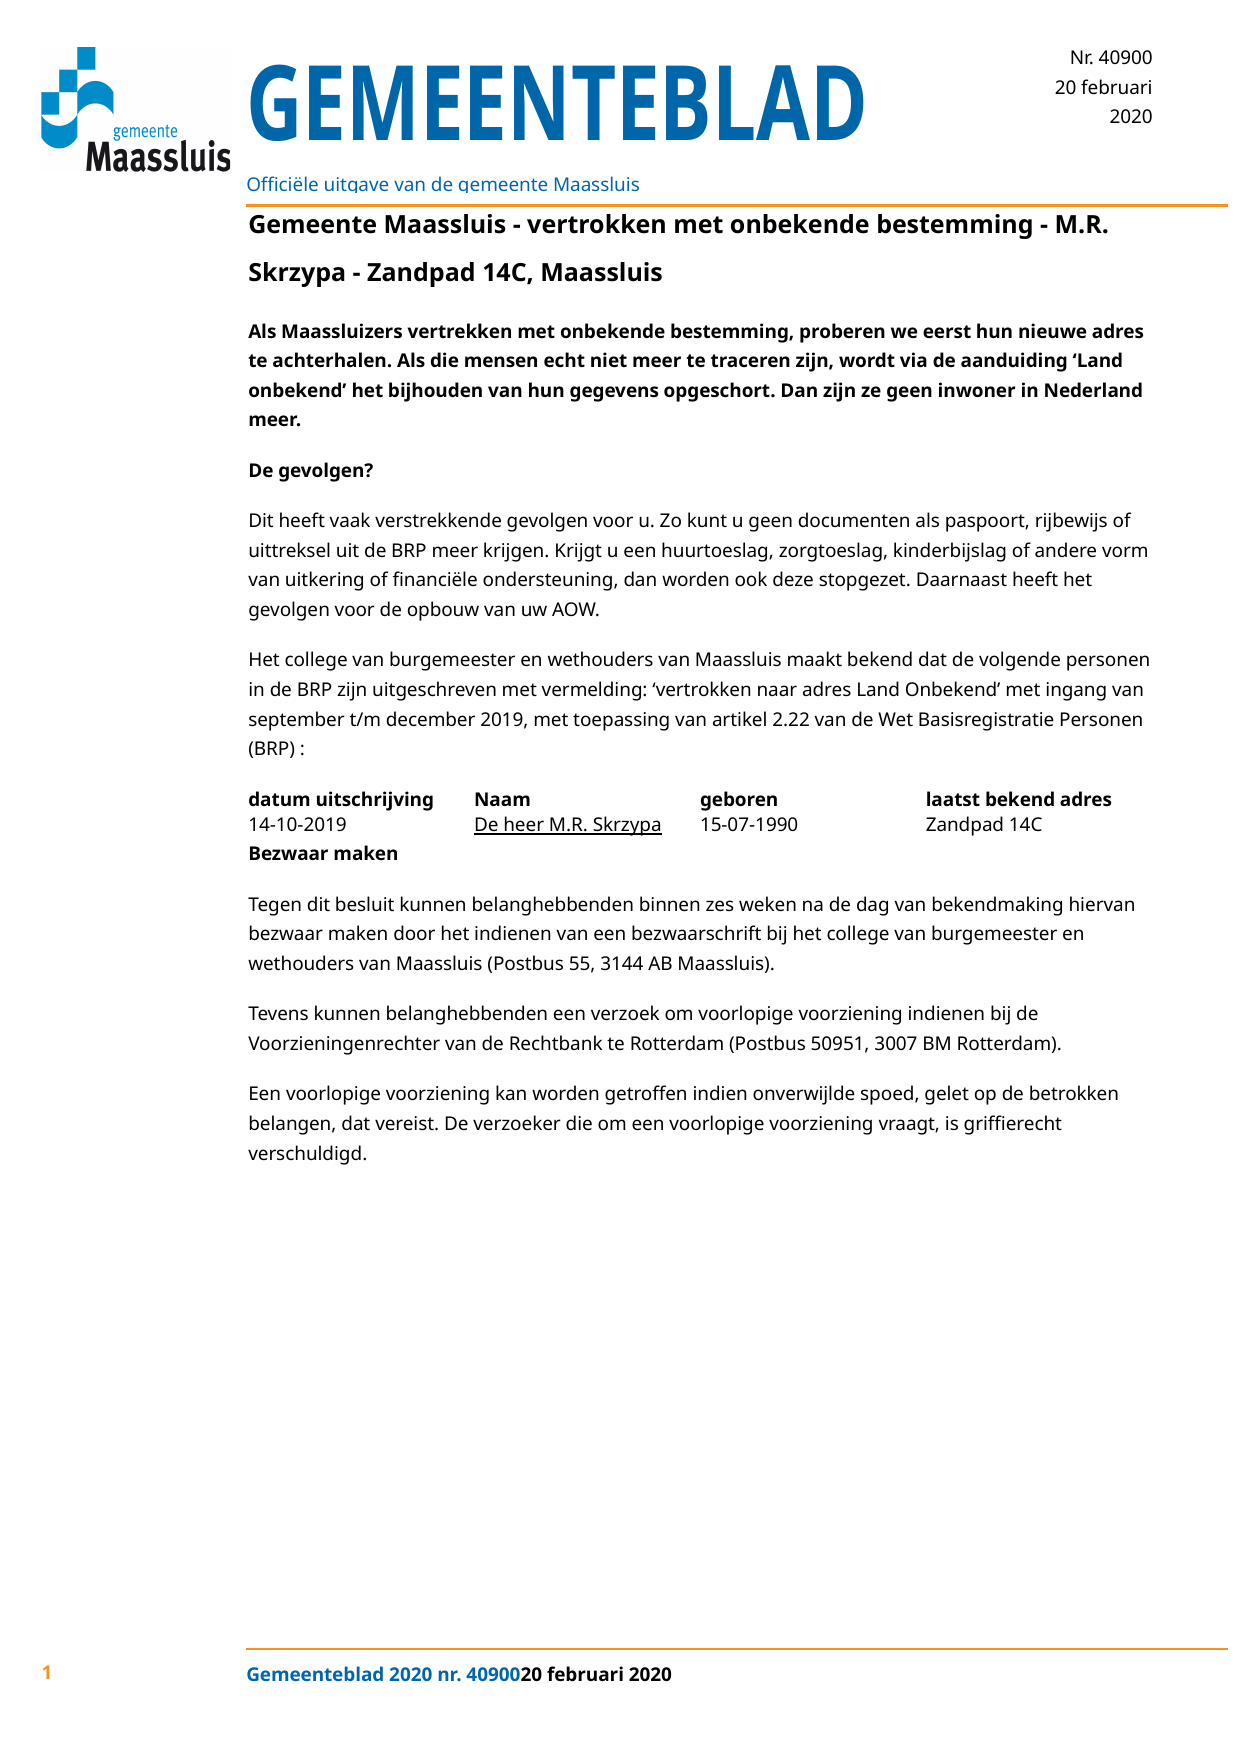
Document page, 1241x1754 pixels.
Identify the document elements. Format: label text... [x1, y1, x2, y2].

text De gevolgen? [248, 457, 1152, 483]
text Gemeente Maassluis - vertrokken met onbekende bestemming - M.R. Skrzypa - Zandpad 14C, Maassluis [248, 207, 1152, 288]
text Een voorlopige voorziening kan worden getroffen indien onverwijlde spoed, gelet op de betrokken belangen, dat vereist. De verzoeker die om een voorlopige voorziening vraagt, is griffierecht verschuldigd. [248, 1081, 1152, 1166]
table_header laatst bekend adres [926, 786, 1152, 812]
table_cell Zandpad 14C [926, 812, 1152, 837]
text Het college van burgemeester en wethouders van Maassluis maakt bekend dat de volgende personen in de BRP zijn uitgeschreven met vermelding: ‘vertrokken naar adres Land Onbekend’ met ingang van september t/m december 2019, met toepassing van artikel 2.22 van de Wet Basisregistratie Personen (BRP) : [248, 647, 1152, 761]
text Dit heeft vaak verstrekkende gevolgen voor u. Zo kunt u geen documenten als paspoort, rijbewijs of uittreksel uit de BRP meer krijgen. Krijgt u een huurtoeslag, zorgtoeslag, kinderbijslag of andere vorm van uitkering of financiële ondersteuning, dan worden ook deze stopgezet. Daarnaast heeft het gevolgen voor de opbouw van uw AOW. [248, 507, 1152, 622]
picture [41, 47, 231, 172]
table_cell 15-07-1990 [700, 812, 926, 837]
picture [41, 47, 77, 92]
text Bezwaar maken [248, 841, 1152, 866]
table_header datum uitschrijving [248, 786, 474, 812]
table_cell 14-10-2019 [248, 812, 474, 837]
text Tegen dit besluit kunnen belanghebbenden binnen zes weken na de dag van bekendmaking hiervan bezwaar maken door het indienen van een bezwaarschrift bij het college van burgemeester en wethouders van Maassluis (Postbus 55, 3144 AB Maassluis). [248, 891, 1152, 976]
table_header geboren [700, 786, 926, 812]
table_header Naam [474, 786, 700, 812]
text Tevens kunnen belanghebbenden een verzoek om voorlopige voorziening indienen bij de Voorzieningenrechter van de Rechtbank te Rotterdam (Postbus 50951, 3007 BM Rotterdam). [248, 1001, 1152, 1056]
text Als Maassluizers vertrekken met onbekende bestemming, proberen we eerst hun nieuwe adres te achterhalen. Als die mensen echt niet meer te traceren zijn, wordt via de aanduiding ‘Land onbekend’ het bijhouden van hun gegevens opgeschort. Dan zijn ze geen inwoner in Nederland meer. [248, 318, 1152, 432]
table_cell De heer M.R. Skrzypa [474, 812, 700, 837]
